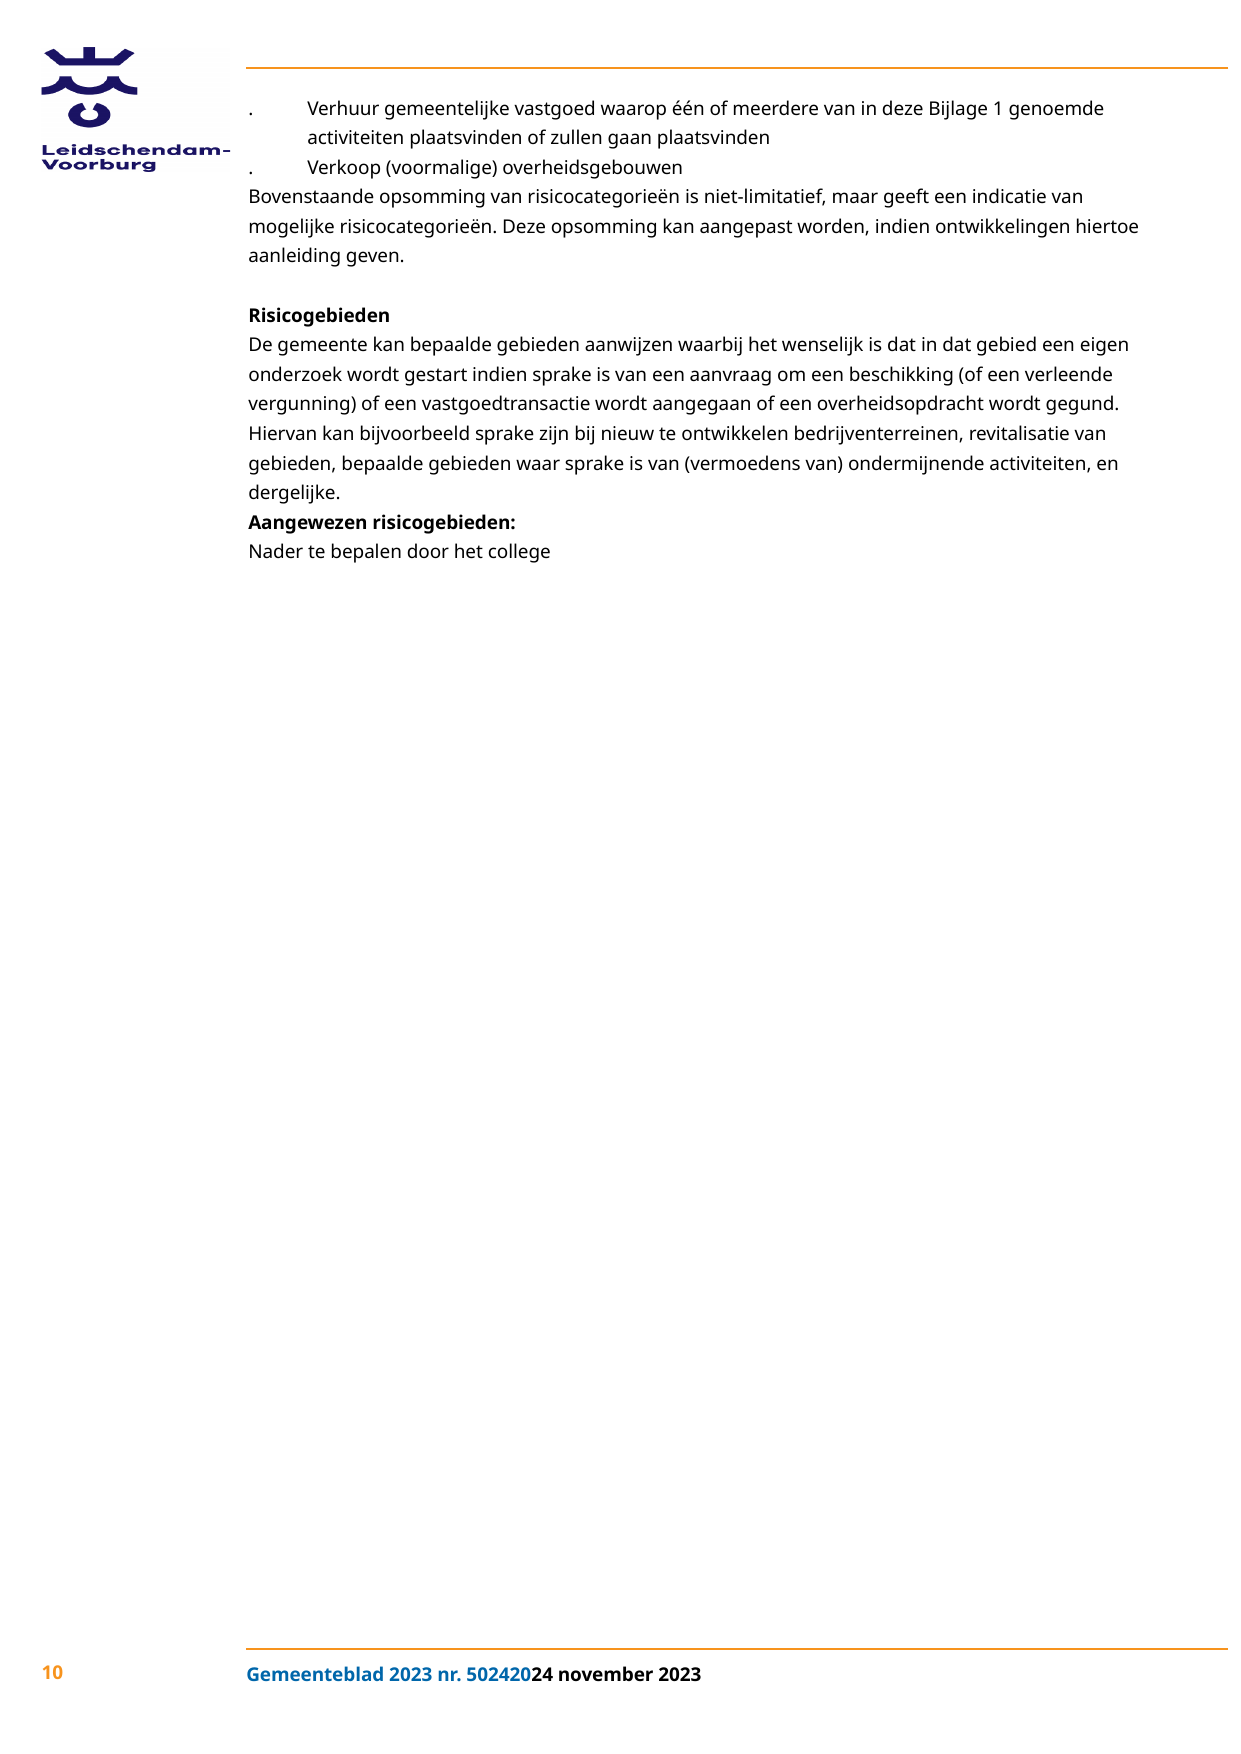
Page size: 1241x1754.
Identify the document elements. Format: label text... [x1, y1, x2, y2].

text Hiervan kan bijvoorbeeld sprake zijn bij nieuw te ontwikkelen bedrijventerreinen, revitalisatie van gebieden, bepaalde gebieden waar sprake is van (vermoedens van) ondermijnende activiteiten, en dergelijke. [248, 420, 1152, 505]
list Verhuur gemeentelijke vastgoed waarop één of meerdere van in deze Bijlage 1 genoemde activiteiten plaatsvinden of zullen gaan plaatsvinden [248, 95, 1152, 150]
text Risicogebieden [248, 302, 1152, 328]
text Bovenstaande opsomming van risicocategorieën is niet-limitatief, maar geeft een indicatie van mogelijke risicocategorieën. Deze opsomming kan aangepast worden, indien ontwikkelingen hiertoe aanleiding geven. [248, 183, 1152, 268]
text Nader te bepalen door het college [248, 538, 1152, 564]
list Verkoop (voormalige) overheidsgebouwen [248, 154, 1152, 180]
text Aangewezen risicogebieden: [248, 509, 1152, 535]
picture [41, 47, 231, 172]
text De gemeente kan bepaalde gebieden aanwijzen waarbij het wenselijk is dat in dat gebied een eigen onderzoek wordt gestart indien sprake is van een aanvraag om een beschikking (of een verleende vergunning) of een vastgoedtransactie wordt aangegaan of een overheidsopdracht wordt gegund. [248, 331, 1152, 416]
